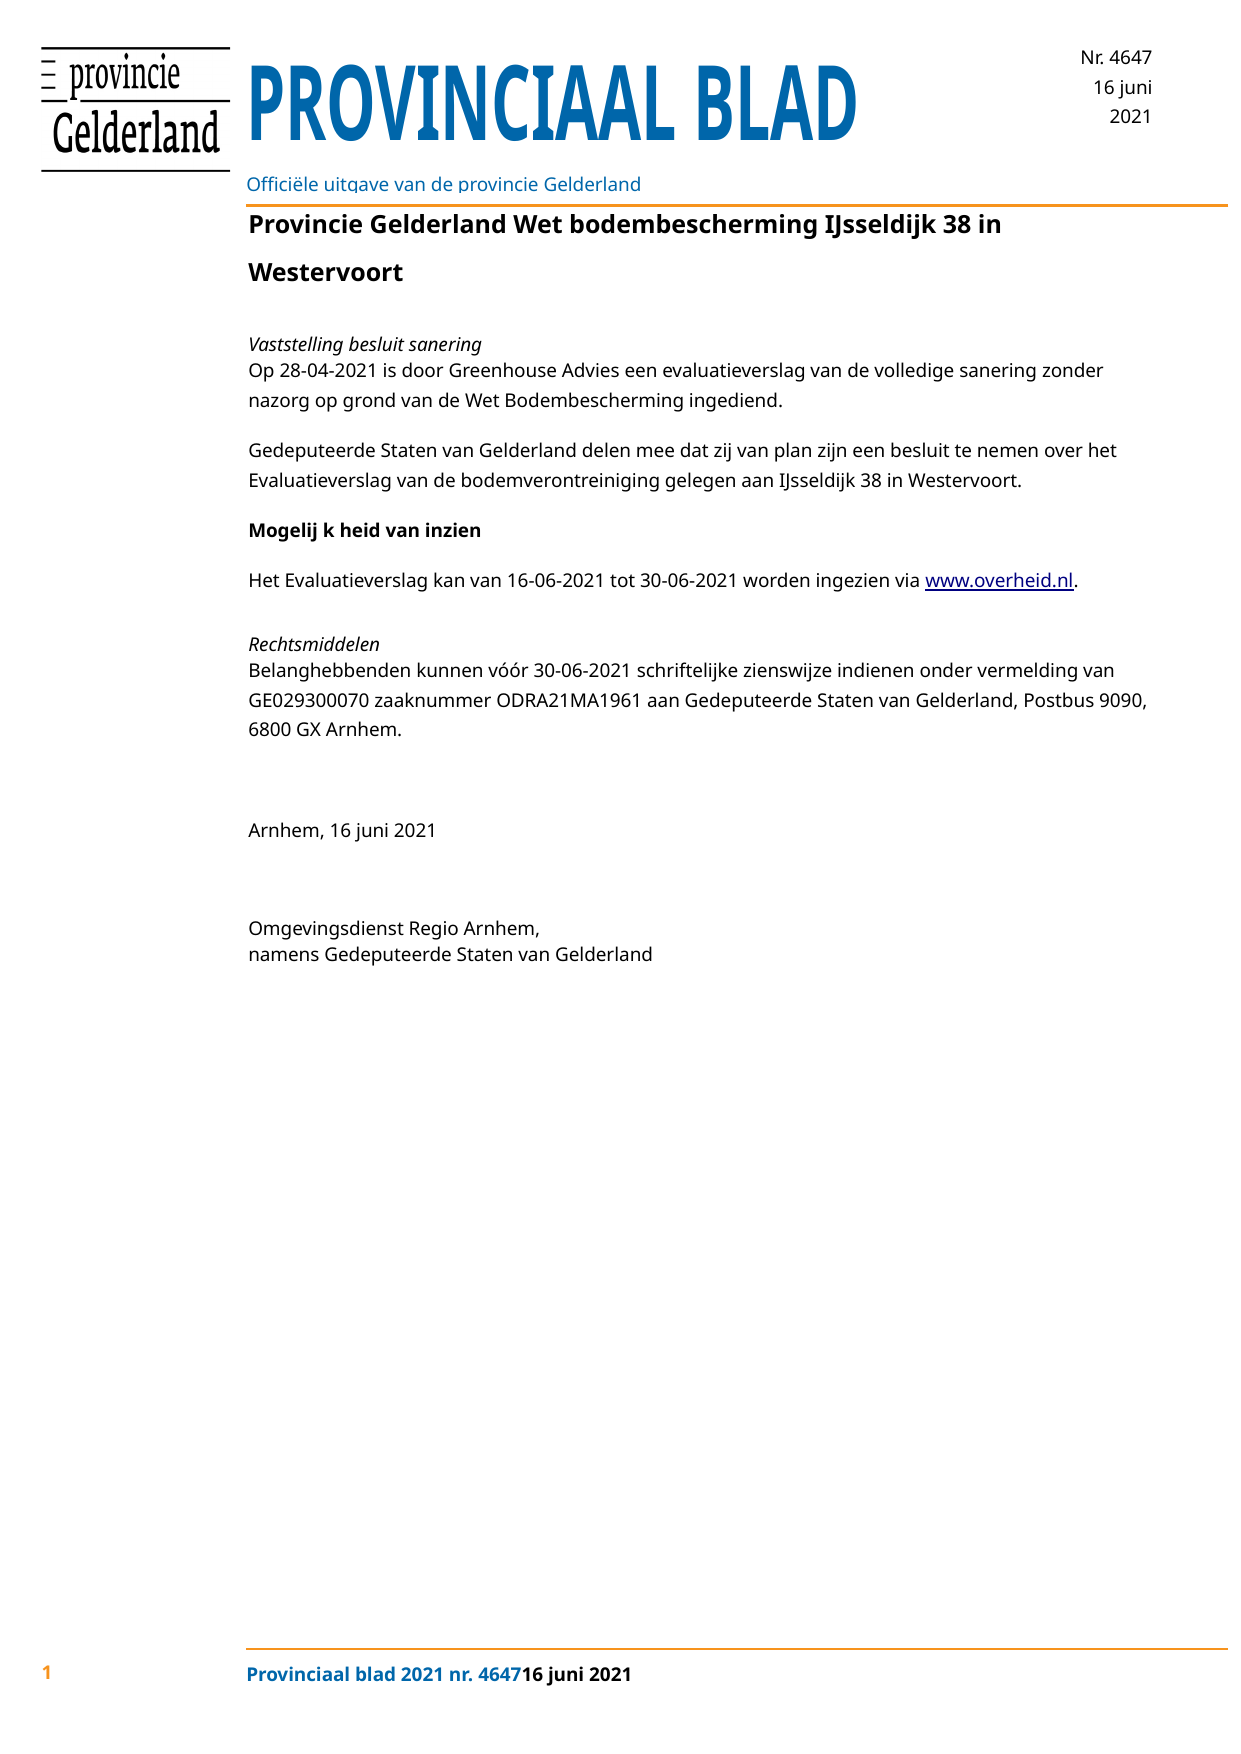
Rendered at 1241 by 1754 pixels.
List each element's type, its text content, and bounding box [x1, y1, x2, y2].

text Op 28-04-2021 is door Greenhouse Advies een evaluatieverslag van de volledige sanering zonder nazorg op grond van de Wet Bodembescherming ingediend. [248, 357, 1152, 412]
text Provincie Gelderland Wet bodembescherming IJsseldijk 38 in Westervoort [248, 207, 1152, 288]
text Arnhem, 16 juni 2021 [248, 817, 1152, 843]
text Mogelij k heid van inzien [248, 517, 1152, 543]
text Rechtsmiddelen [248, 632, 1152, 657]
text Vaststelling besluit sanering [248, 331, 1152, 357]
text Omgevingsdienst Regio Arnhem, [248, 916, 1152, 941]
text namens Gedeputeerde Staten van Gelderland [248, 941, 1152, 967]
text Het Evaluatieverslag kan van 16-06-2021 tot 30-06-2021 worden ingezien via www.overheid.nl. [248, 568, 1152, 593]
text Gedeputeerde Staten van Gelderland delen mee dat zij van plan zijn een besluit te nemen over het Evaluatieverslag van de bodemverontreiniging gelegen aan IJsseldijk 38 in Westervoort. [248, 437, 1152, 492]
text Belanghebbenden kunnen vóór 30-06-2021 schriftelijke zienswijze indienen onder vermelding van GE029300070 zaaknummer ODRA21MA1961 aan Gedeputeerde Staten van Gelderland, Postbus 9090, 6800 GX Arnhem. [248, 657, 1152, 742]
picture [41, 47, 231, 172]
